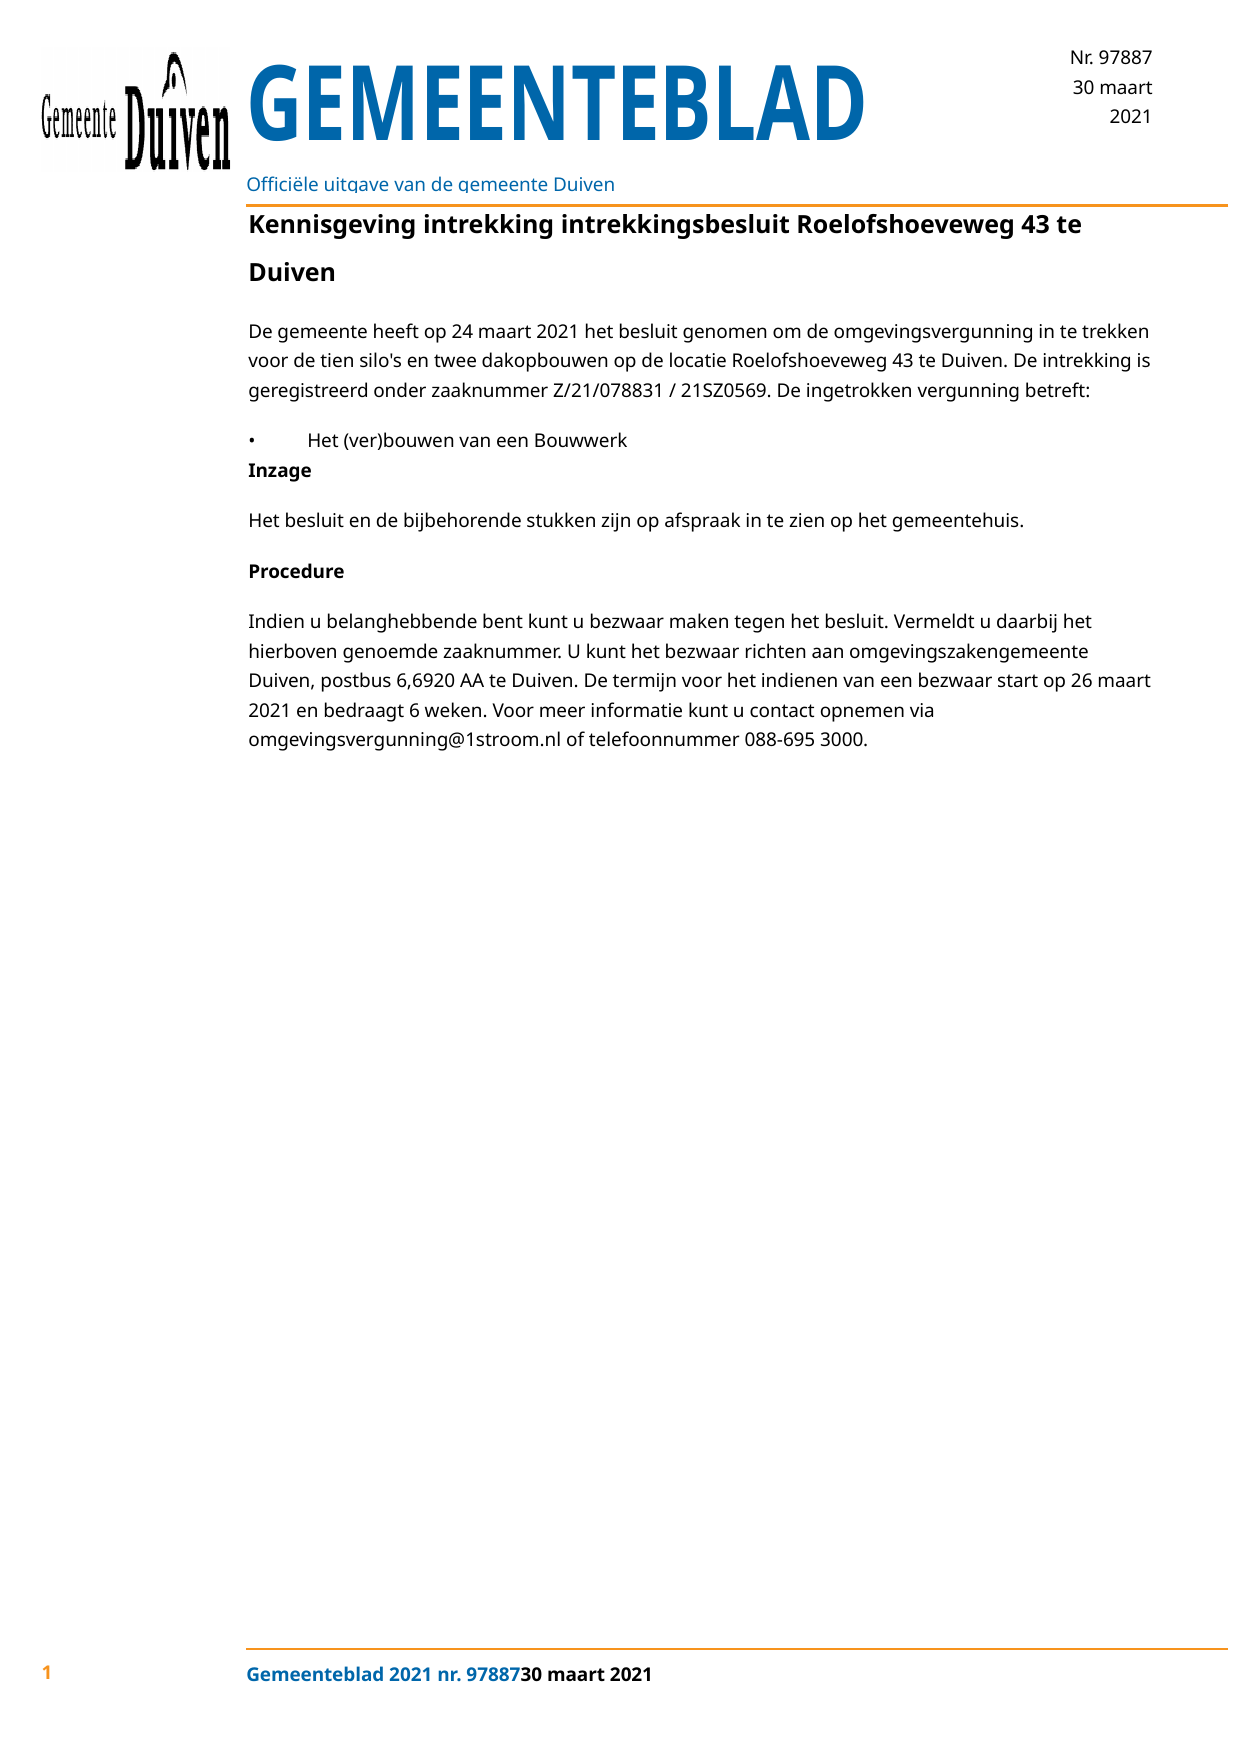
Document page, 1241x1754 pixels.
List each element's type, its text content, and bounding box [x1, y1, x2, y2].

text Indien u belanghebbende bent kunt u bezwaar maken tegen het besluit. Vermeldt u daarbij het hierboven genoemde zaaknummer. U kunt het bezwaar richten aan omgevingszakengemeente Duiven, postbus 6,6920 AA te Duiven. De termijn voor het indienen van een bezwaar start op 26 maart 2021 en bedraagt 6 weken. Voor meer informatie kunt u contact opnemen via omgevingsvergunning@1stroom.nl of telefoonnummer 088-695 3000. [248, 608, 1152, 752]
text De gemeente heeft op 24 maart 2021 het besluit genomen om de omgevingsvergunning in te trekken voor de tien silo's en twee dakopbouwen op de locatie Roelofshoeveweg 43 te Duiven. De intrekking is geregistreerd onder zaaknummer Z/21/078831 / 21SZ0569. De ingetrokken vergunning betreft: [248, 318, 1152, 403]
text Het besluit en de bijbehorende stukken zijn op afspraak in te zien op het gemeentehuis. [248, 507, 1152, 533]
text Procedure [248, 558, 1152, 584]
picture [41, 47, 231, 172]
list Het (ver)bouwen van een Bouwwerk [248, 427, 1152, 453]
text Kennisgeving intrekking intrekkingsbesluit Roelofshoeveweg 43 te Duiven [248, 207, 1152, 288]
text Inzage [248, 457, 1152, 483]
